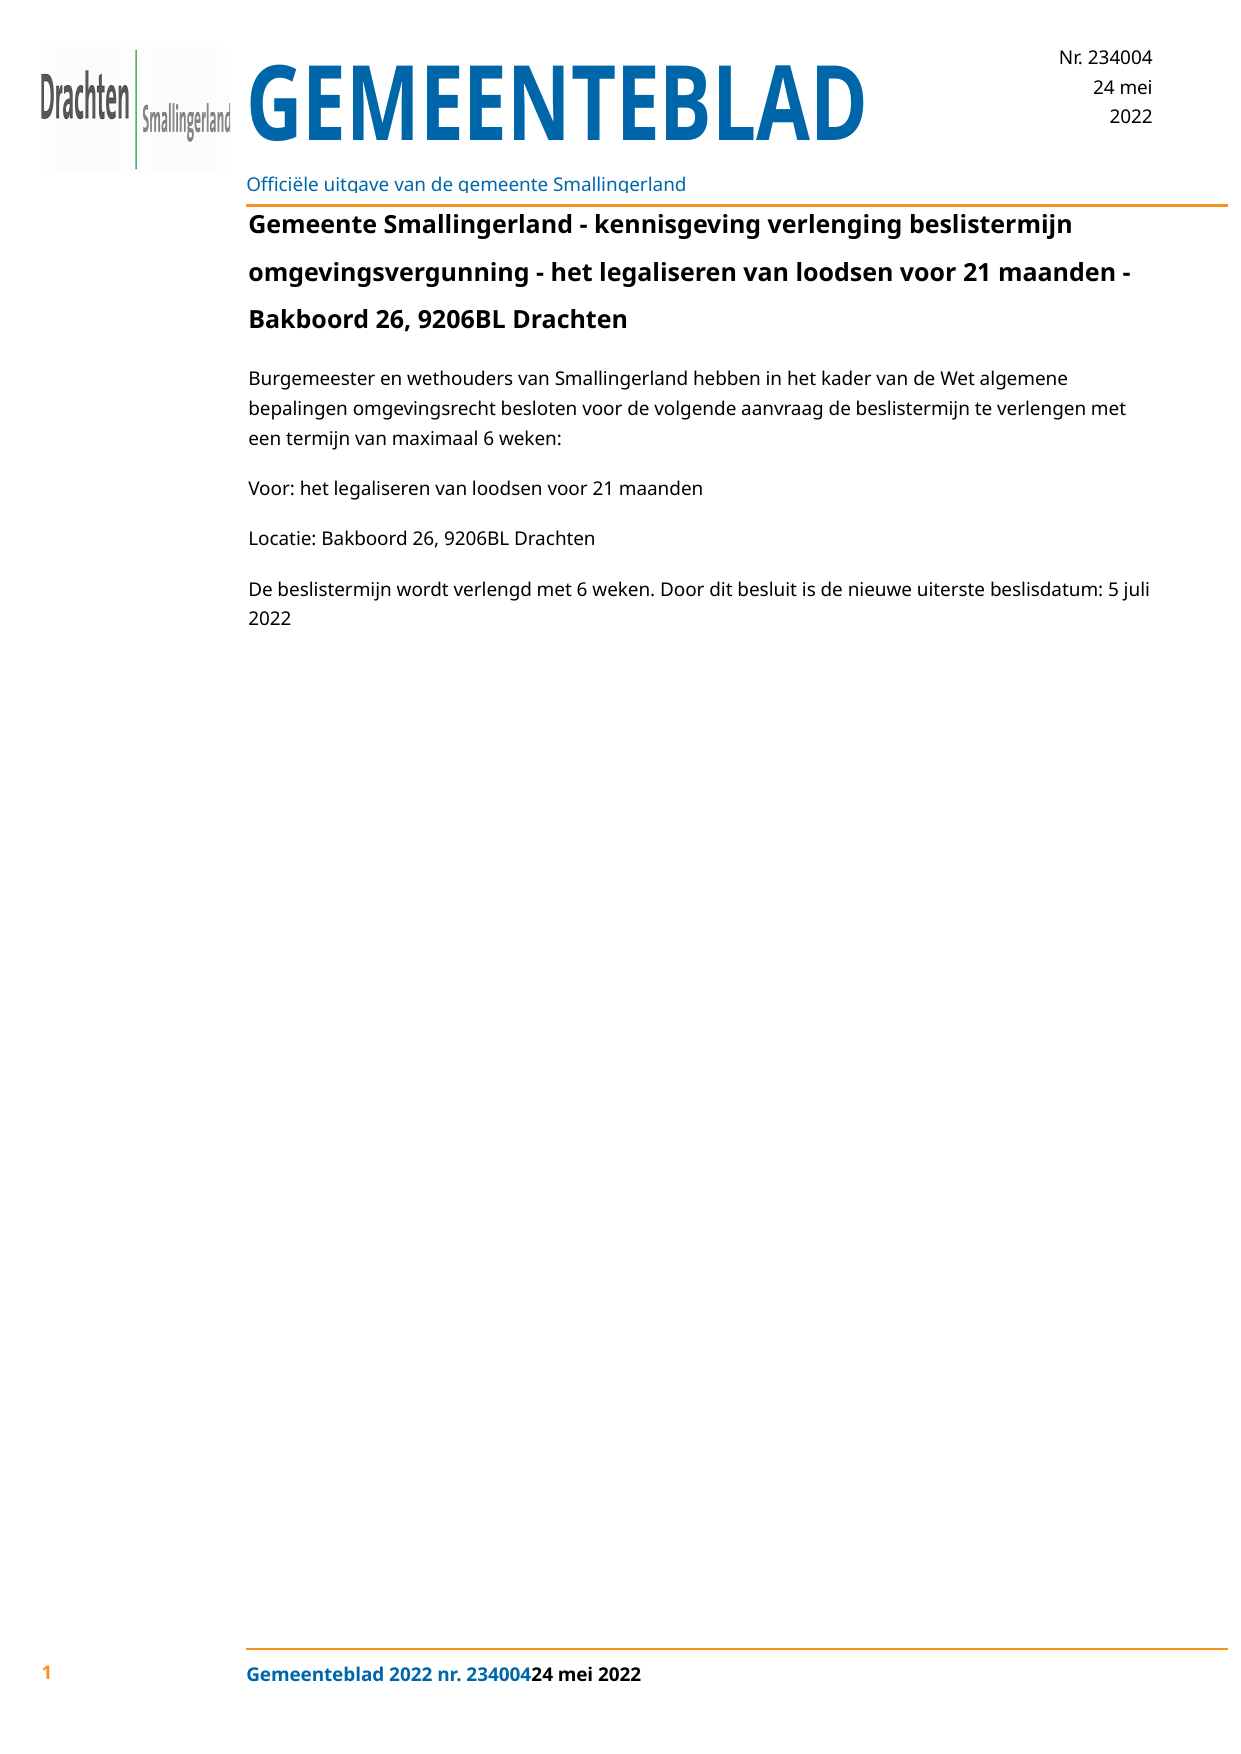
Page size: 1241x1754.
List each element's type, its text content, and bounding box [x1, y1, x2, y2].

text Burgemeester en wethouders van Smallingerland hebben in het kader van de Wet algemene bepalingen omgevingsrecht besloten voor de volgende aanvraag de beslistermijn te verlengen met een termijn van maximaal 6 weken: [248, 366, 1152, 450]
text Voor: het legaliseren van loodsen voor 21 maanden [248, 475, 1152, 501]
text De beslistermijn wordt verlengd met 6 weken. Door dit besluit is de nieuwe uiterste beslisdatum: 5 juli 2022 [248, 576, 1152, 631]
picture [41, 47, 231, 172]
text Gemeente Smallingerland - kennisgeving verlenging beslistermijn omgevingsvergunning - het legaliseren van loodsen voor 21 maanden - Bakboord 26, 9206BL Drachten [248, 207, 1152, 336]
text Locatie: Bakboord 26, 9206BL Drachten [248, 526, 1152, 551]
